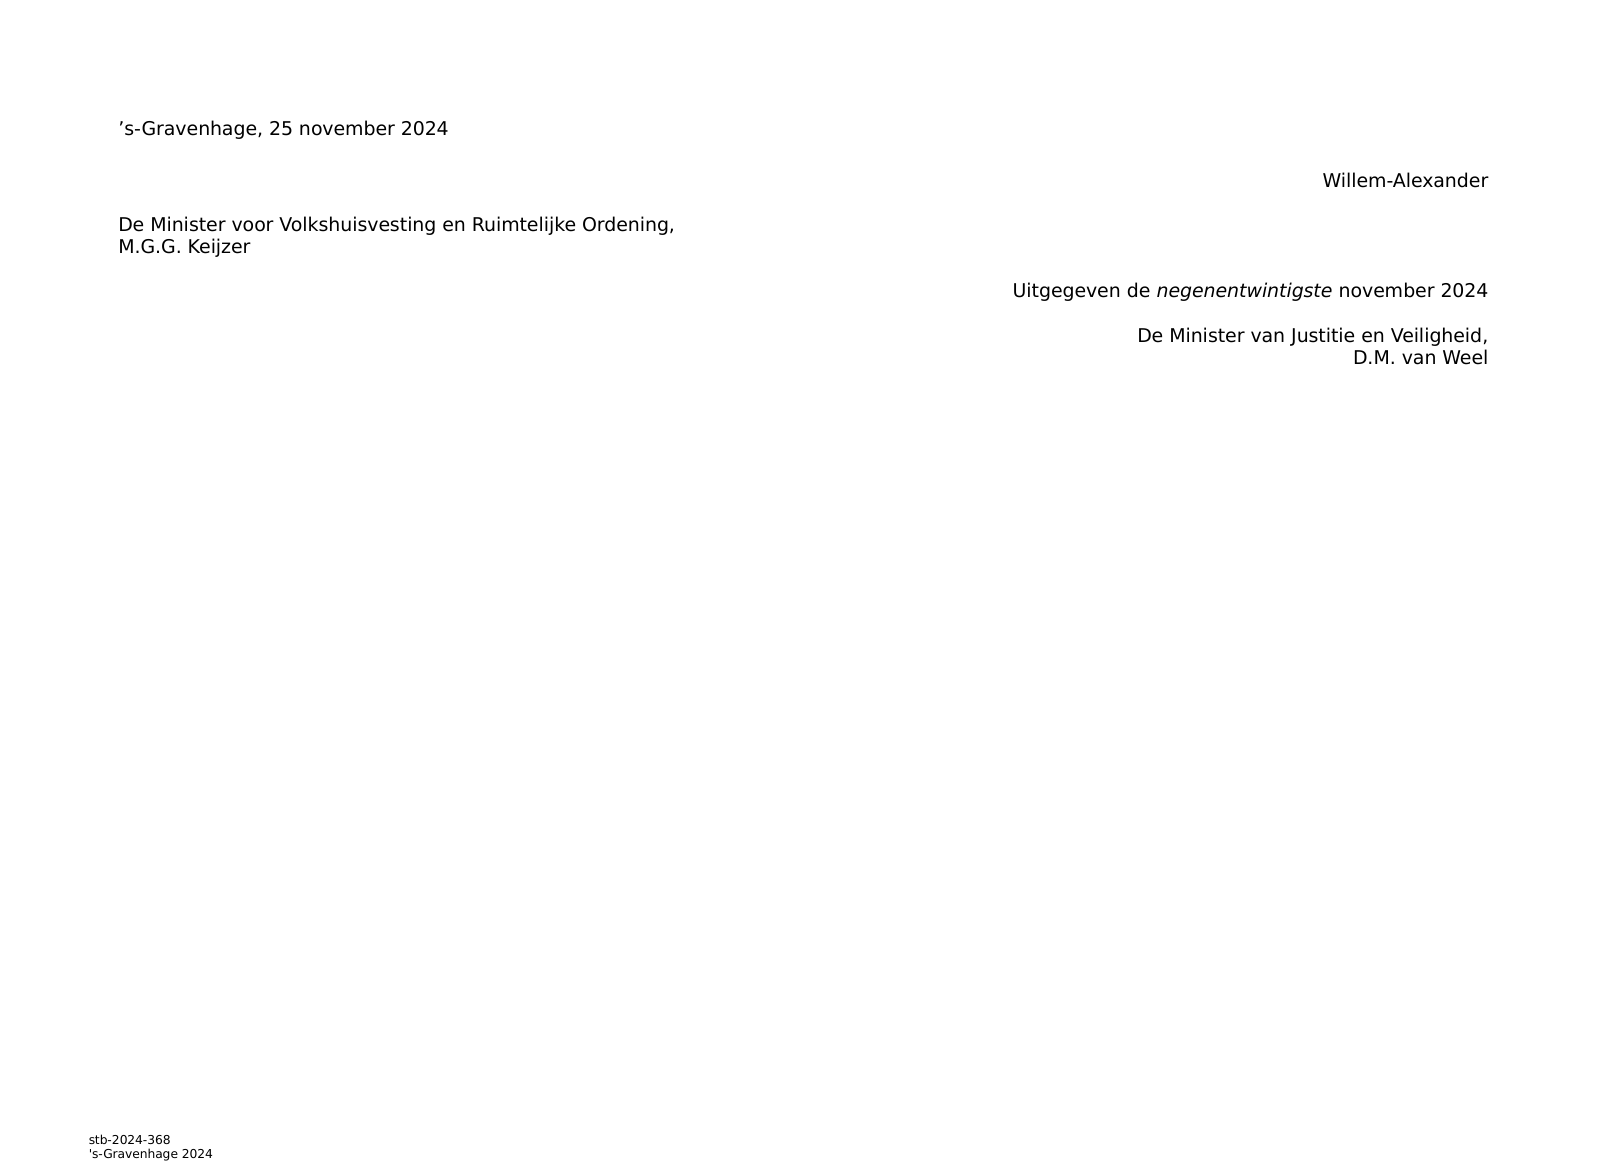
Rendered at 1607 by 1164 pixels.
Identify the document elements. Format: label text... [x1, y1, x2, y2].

text De Minister voor Volkshuisvesting en Ruimtelijke Ordening, M.G.G. Keijzer [118, 214, 1488, 258]
text Uitgegeven de negenentwintigste november 2024 [118, 280, 1488, 302]
text Willem-Alexander [118, 170, 1488, 192]
text ’s-Gravenhage, 25 november 2024 [118, 118, 1488, 140]
text 's-Gravenhage 2024 [88, 1148, 323, 1162]
text De Minister van Justitie en Veiligheid, D.M. van Weel [118, 324, 1488, 368]
text stb-2024-368 [88, 1133, 323, 1148]
